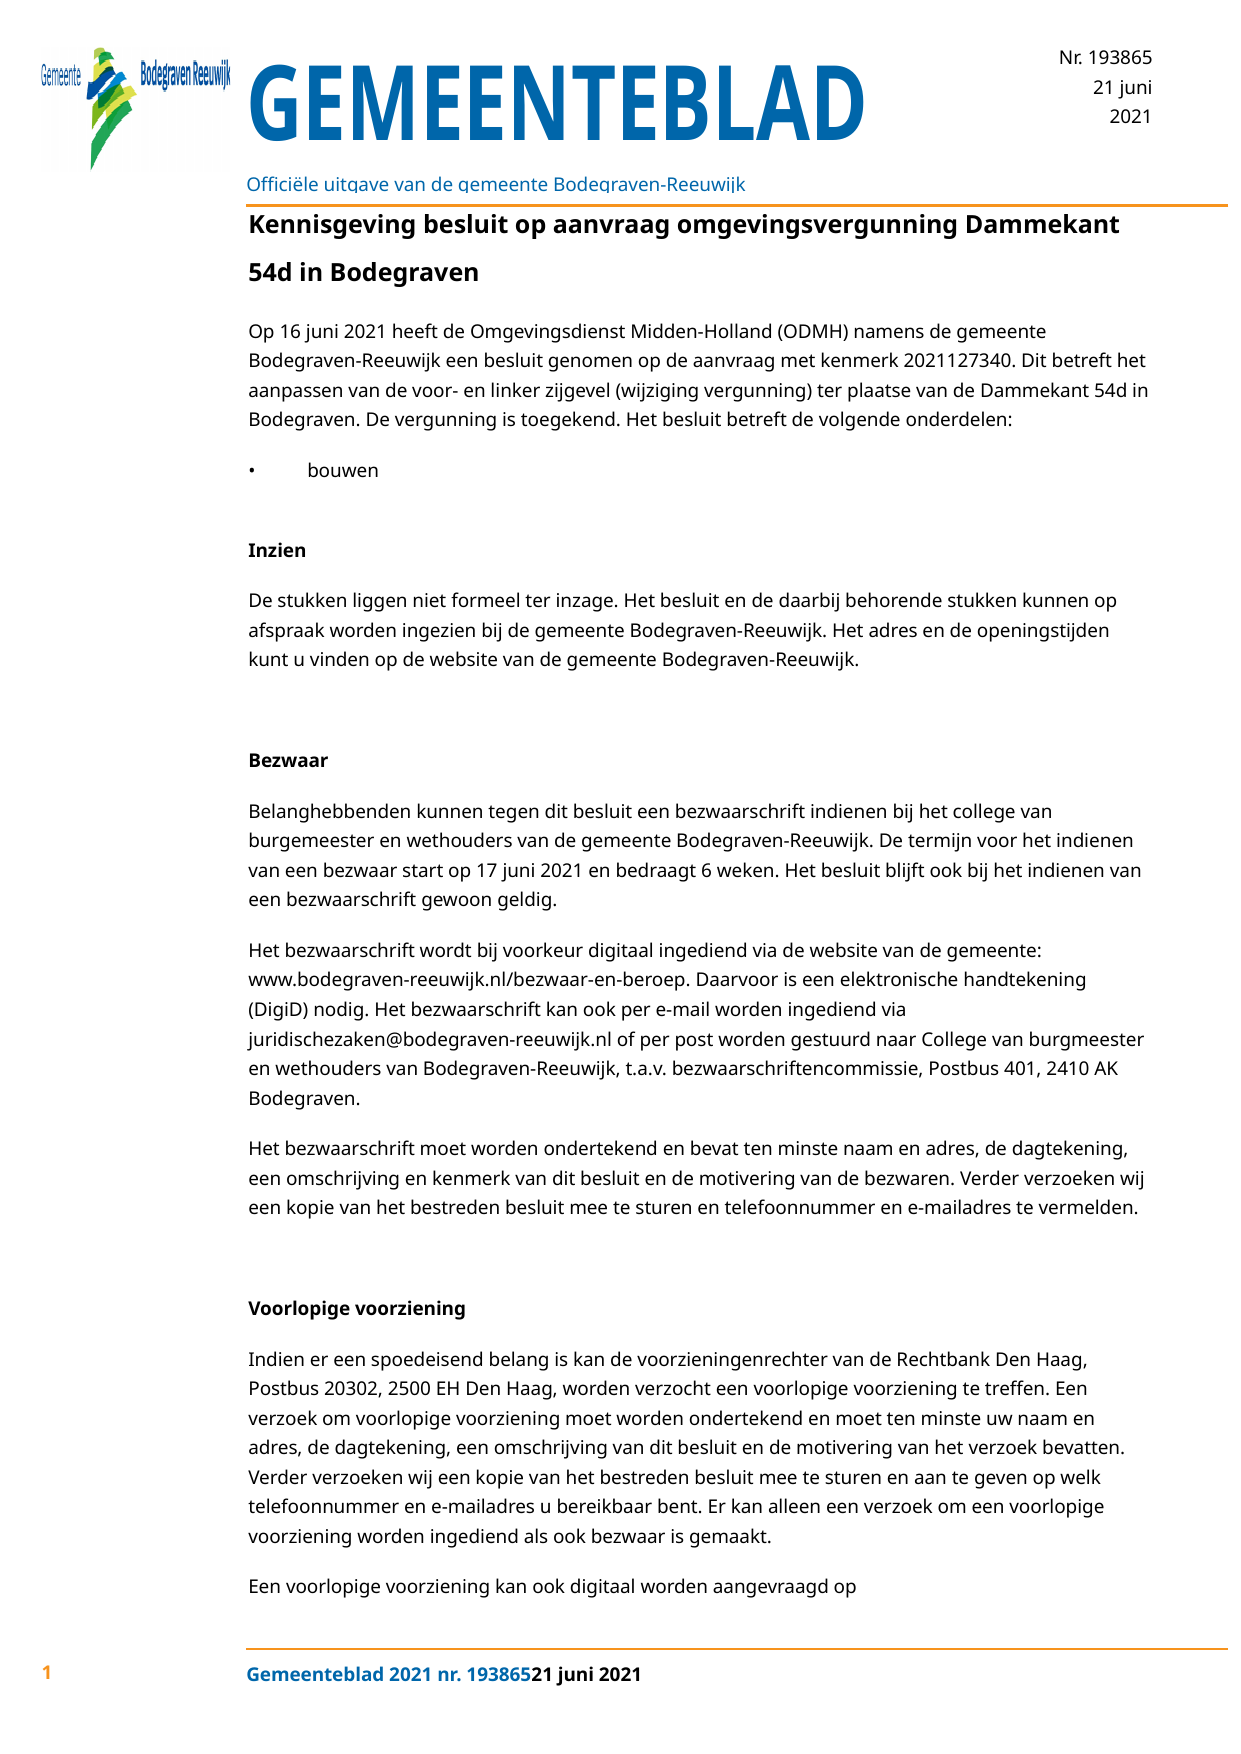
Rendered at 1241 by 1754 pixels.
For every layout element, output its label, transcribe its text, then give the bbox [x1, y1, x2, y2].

list bouwen [248, 457, 1152, 483]
text Het bezwaarschrift moet worden ondertekend en bevat ten minste naam en adres, de dagtekening, een omschrijving en kenmerk van dit besluit en de motivering van de bezwaren. Verder verzoeken wij een kopie van het bestreden besluit mee te sturen en telefoonnummer en e-mailadres te vermelden. [248, 1135, 1152, 1220]
text Het bezwaarschrift wordt bij voorkeur digitaal ingediend via de website van de gemeente: www.bodegraven-reeuwijk.nl/bezwaar-en-beroep. Daarvoor is een elektronische handtekening (DigiD) nodig. Het bezwaarschrift kan ook per e-mail worden ingediend via juridischezaken@bodegraven-reeuwijk.nl of per post worden gestuurd naar College van burgmeester en wethouders van Bodegraven-Reeuwijk, t.a.v. bezwaarschriftencommissie, Postbus 401, 2410 AK Bodegraven. [248, 937, 1152, 1111]
picture [41, 47, 231, 172]
text Inzien [248, 537, 1152, 563]
text Voorlopige voorziening [248, 1295, 1152, 1321]
text Op 16 juni 2021 heeft de Omgevingsdienst Midden-Holland (ODMH) namens de gemeente Bodegraven-Reeuwijk een besluit genomen op de aanvraag met kenmerk 2021127340. Dit betreft het aanpassen van de voor- en linker zijgevel (wijziging vergunning) ter plaatse van de Dammekant 54d in Bodegraven. De vergunning is toegekend. Het besluit betreft de volgende onderdelen: [248, 318, 1152, 432]
text Indien er een spoedeisend belang is kan de voorzieningenrechter van de Rechtbank Den Haag, Postbus 20302, 2500 EH Den Haag, worden verzocht een voorlopige voorziening te treffen. Een verzoek om voorlopige voorziening moet worden ondertekend en moet ten minste uw naam en adres, de dagtekening, een omschrijving van dit besluit en de motivering van het verzoek bevatten. Verder verzoeken wij een kopie van het bestreden besluit mee te sturen en aan te geven op welk telefoonnummer en e-mailadres u bereikbaar bent. Er kan alleen een verzoek om een voorlopige voorziening worden ingediend als ook bezwaar is gemaakt. [248, 1346, 1152, 1549]
text Kennisgeving besluit op aanvraag omgevingsvergunning Dammekant 54d in Bodegraven [248, 207, 1152, 288]
text Een voorlopige voorziening kan ook digitaal worden aangevraagd op [248, 1574, 1152, 1599]
text Bezwaar [248, 747, 1152, 773]
text Belanghebbenden kunnen tegen dit besluit een bezwaarschrift indienen bij het college van burgemeester en wethouders van de gemeente Bodegraven-Reeuwijk. De termijn voor het indienen van een bezwaar start op 17 juni 2021 en bedraagt 6 weken. Het besluit blijft ook bij het indienen van een bezwaarschrift gewoon geldig. [248, 798, 1152, 912]
text De stukken liggen niet formeel ter inzage. Het besluit en de daarbij behorende stukken kunnen op afspraak worden ingezien bij de gemeente Bodegraven-Reeuwijk. Het adres en de openingstijden kunt u vinden op de website van de gemeente Bodegraven-Reeuwijk. [248, 587, 1152, 672]
